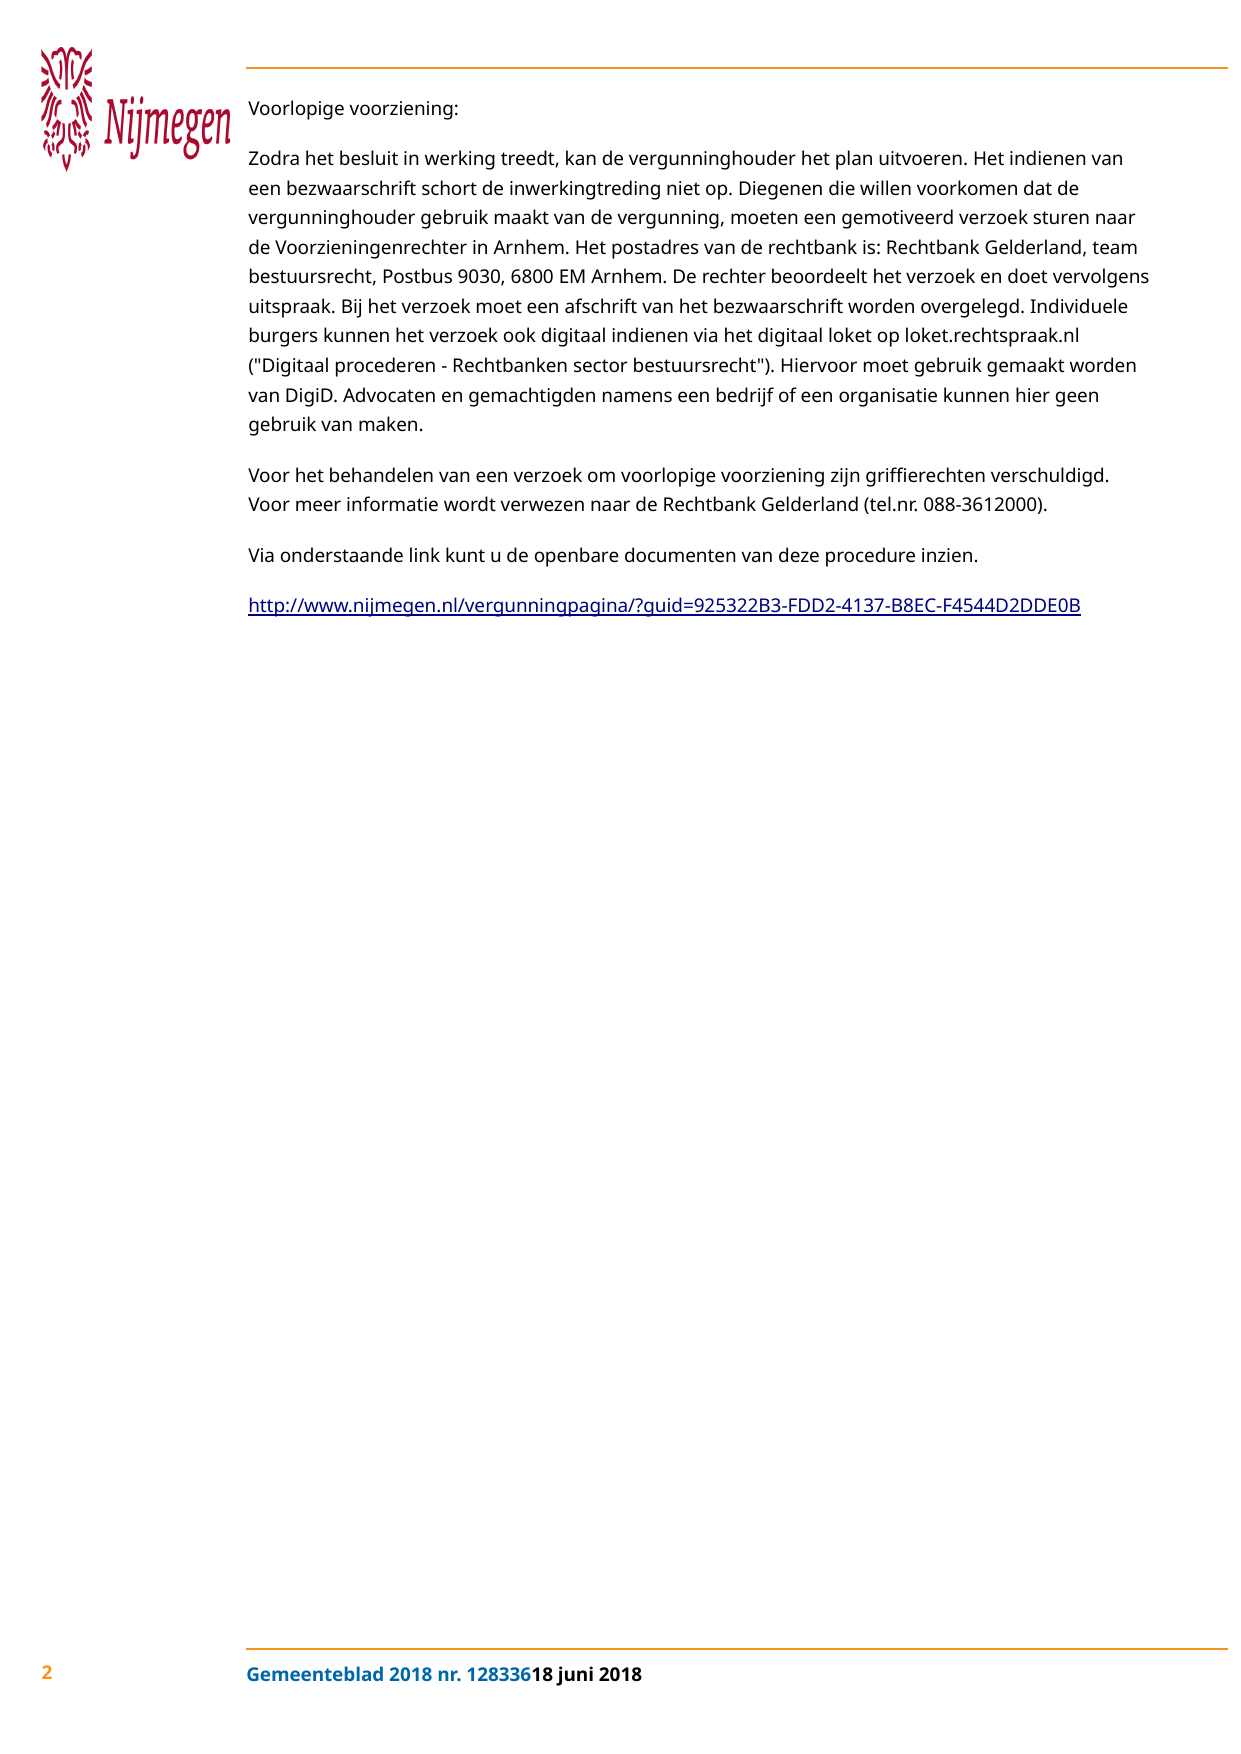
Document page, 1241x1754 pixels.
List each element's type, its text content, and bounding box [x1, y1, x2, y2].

text Via onderstaande link kunt u de openbare documenten van deze procedure inzien. [248, 542, 1152, 568]
picture [41, 47, 231, 172]
text Voorlopige voorziening: [248, 95, 1152, 121]
text http://www.nijmegen.nl/vergunningpagina/?guid=925322B3-FDD2-4137-B8EC-F4544D2DDE0B [248, 592, 1152, 618]
text Zodra het besluit in werking treedt, kan de vergunninghouder het plan uitvoeren. Het indienen van een bezwaarschrift schort de inwerkingtreding niet op. Diegenen die willen voorkomen dat de vergunninghouder gebruik maakt van de vergunning, moeten een gemotiveerd verzoek sturen naar de Voorzieningenrechter in Arnhem. Het postadres van de rechtbank is: Rechtbank Gelderland, team bestuursrecht, Postbus 9030, 6800 EM Arnhem. De rechter beoordeelt het verzoek en doet vervolgens uitspraak. Bij het verzoek moet een afschrift van het bezwaarschrift worden overgelegd. Individuele burgers kunnen het verzoek ook digitaal indienen via het digitaal loket op loket.rechtspraak.nl ("Digitaal procederen - Rechtbanken sector bestuursrecht"). Hiervoor moet gebruik gemaakt worden van DigiD. Advocaten en gemachtigden namens een bedrijf of een organisatie kunnen hier geen gebruik van maken. [248, 145, 1152, 437]
text Voor het behandelen van een verzoek om voorlopige voorziening zijn griffierechten verschuldigd. Voor meer informatie wordt verwezen naar de Rechtbank Gelderland (tel.nr. 088-3612000). [248, 462, 1152, 517]
